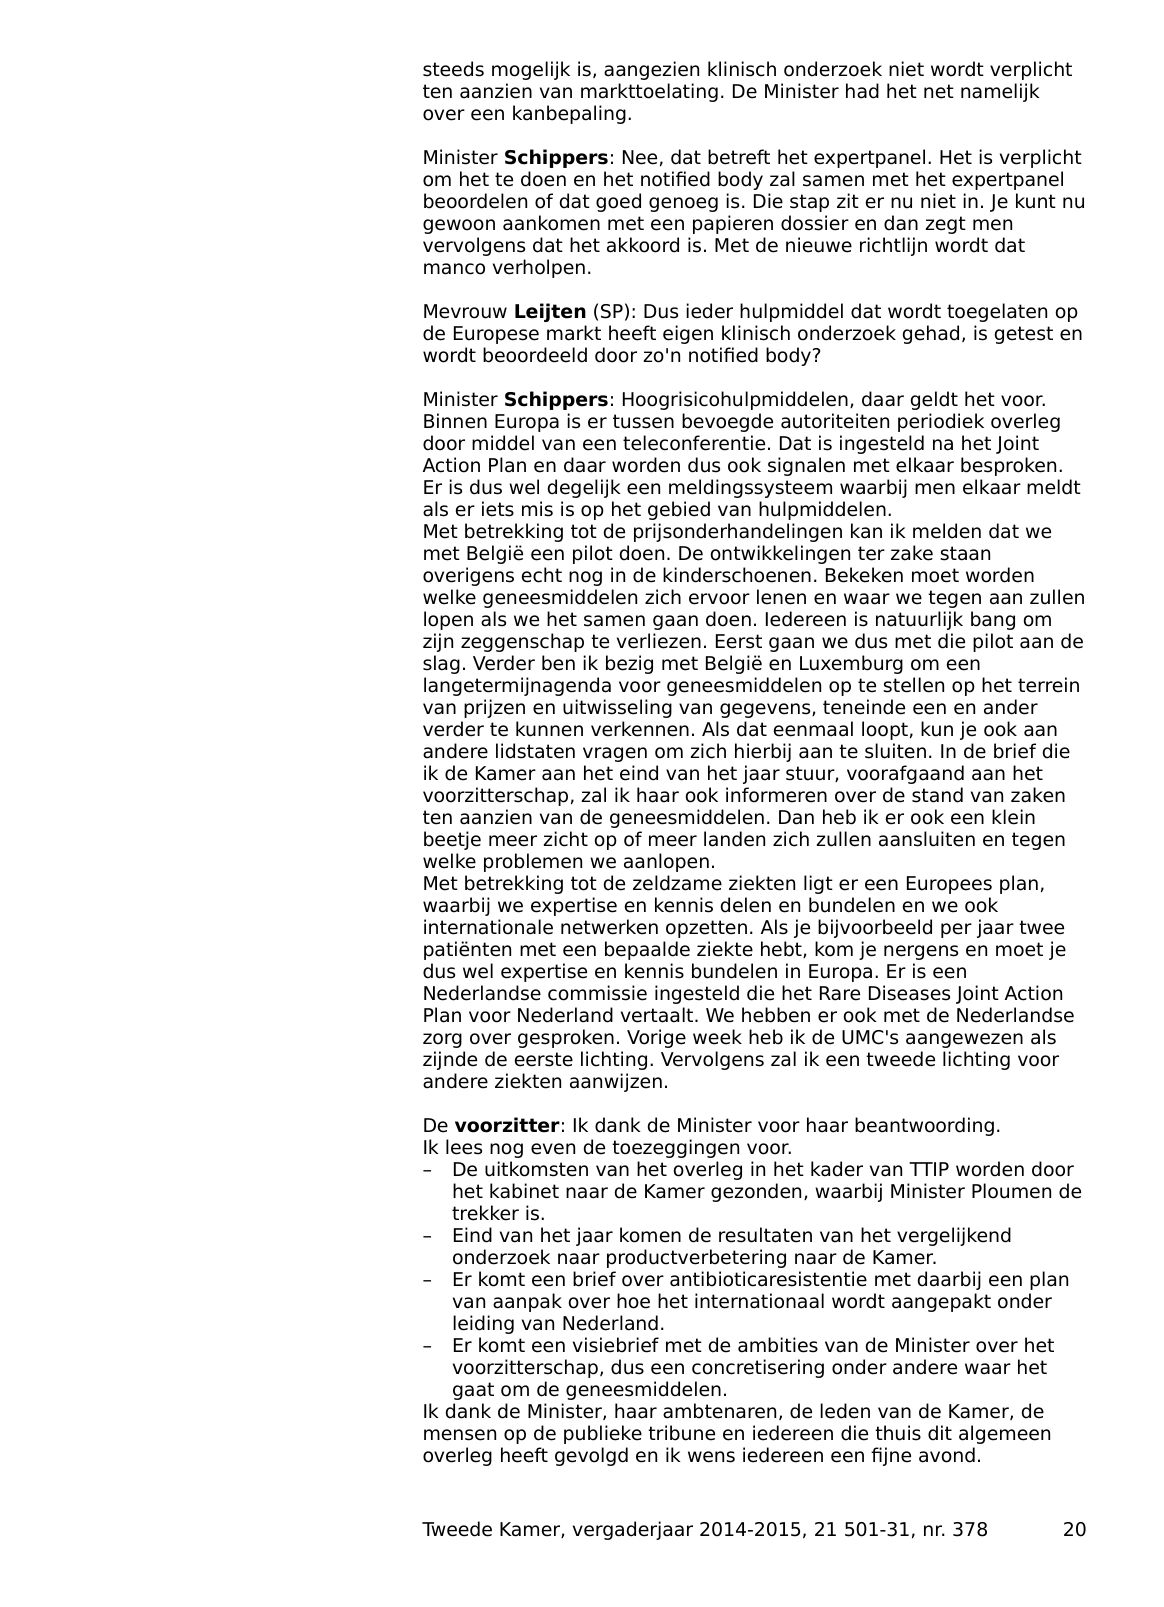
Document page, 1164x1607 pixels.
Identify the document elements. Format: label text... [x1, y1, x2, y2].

text steeds mogelijk is, aangezien klinisch onderzoek niet wordt verplicht ten aanzien van markttoelating. De Minister had het net namelijk over een kanbepaling. [422, 59, 1087, 125]
text – Er komt een visiebrief met de ambities van de Minister over het voorzitterschap, dus een concretisering onder andere waar het gaat om de geneesmiddelen. [422, 1335, 1087, 1401]
text Mevrouw Leijten (SP): Dus ieder hulpmiddel dat wordt toegelaten op de Europese markt heeft eigen klinisch onderzoek gehad, is getest en wordt beoordeeld door zo'n notified body? [422, 301, 1087, 367]
text – De uitkomsten van het overleg in het kader van TTIP worden door het kabinet naar de Kamer gezonden, waarbij Minister Ploumen de trekker is. [422, 1159, 1087, 1225]
text Ik lees nog even de toezeggingen voor. [422, 1137, 1087, 1159]
text Met betrekking tot de zeldzame ziekten ligt er een Europees plan, waarbij we expertise en kennis delen en bundelen en we ook internationale netwerken opzetten. Als je bijvoorbeeld per jaar twee patiënten met een bepaalde ziekte hebt, kom je nergens en moet je dus wel expertise en kennis bundelen in Europa. Er is een Nederlandse commissie ingesteld die het Rare Diseases Joint Action Plan voor Nederland vertaalt. We hebben er ook met de Nederlandse zorg over gesproken. Vorige week heb ik de UMC's aangewezen als zijnde de eerste lichting. Vervolgens zal ik een tweede lichting voor andere ziekten aanwijzen. [422, 873, 1087, 1093]
text – Er komt een brief over antibioticaresistentie met daarbij een plan van aanpak over hoe het internationaal wordt aangepakt onder leiding van Nederland. [422, 1269, 1087, 1335]
text Ik dank de Minister, haar ambtenaren, de leden van de Kamer, de mensen op de publieke tribune en iedereen die thuis dit algemeen overleg heeft gevolgd en ik wens iedereen een fijne avond. [422, 1401, 1087, 1467]
text Minister Schippers: Nee, dat betreft het expertpanel. Het is verplicht om het te doen en het notified body zal samen met het expertpanel beoordelen of dat goed genoeg is. Die stap zit er nu niet in. Je kunt nu gewoon aankomen met een papieren dossier en dan zegt men vervolgens dat het akkoord is. Met de nieuwe richtlijn wordt dat manco verholpen. [422, 147, 1087, 279]
text Met betrekking tot de prijsonderhandelingen kan ik melden dat we met België een pilot doen. De ontwikkelingen ter zake staan overigens echt nog in de kinderschoenen. Bekeken moet worden welke geneesmiddelen zich ervoor lenen en waar we tegen aan zullen lopen als we het samen gaan doen. Iedereen is natuurlijk bang om zijn zeggenschap te verliezen. Eerst gaan we dus met die pilot aan de slag. Verder ben ik bezig met België en Luxemburg om een langetermijnagenda voor geneesmiddelen op te stellen op het terrein van prijzen en uitwisseling van gegevens, teneinde een en ander verder te kunnen verkennen. Als dat eenmaal loopt, kun je ook aan andere lidstaten vragen om zich hierbij aan te sluiten. In de brief die ik de Kamer aan het eind van het jaar stuur, voorafgaand aan het voorzitterschap, zal ik haar ook informeren over de stand van zaken ten aanzien van de geneesmiddelen. Dan heb ik er ook een klein beetje meer zicht op of meer landen zich zullen aansluiten en tegen welke problemen we aanlopen. [422, 521, 1087, 873]
text Minister Schippers: Hoogrisicohulpmiddelen, daar geldt het voor. Binnen Europa is er tussen bevoegde autoriteiten periodiek overleg door middel van een teleconferentie. Dat is ingesteld na het Joint Action Plan en daar worden dus ook signalen met elkaar besproken. Er is dus wel degelijk een meldingssysteem waarbij men elkaar meldt als er iets mis is op het gebied van hulpmiddelen. [422, 389, 1087, 521]
text De voorzitter: Ik dank de Minister voor haar beantwoording. [422, 1115, 1087, 1137]
text – Eind van het jaar komen de resultaten van het vergelijkend onderzoek naar productverbetering naar de Kamer. [422, 1225, 1087, 1269]
